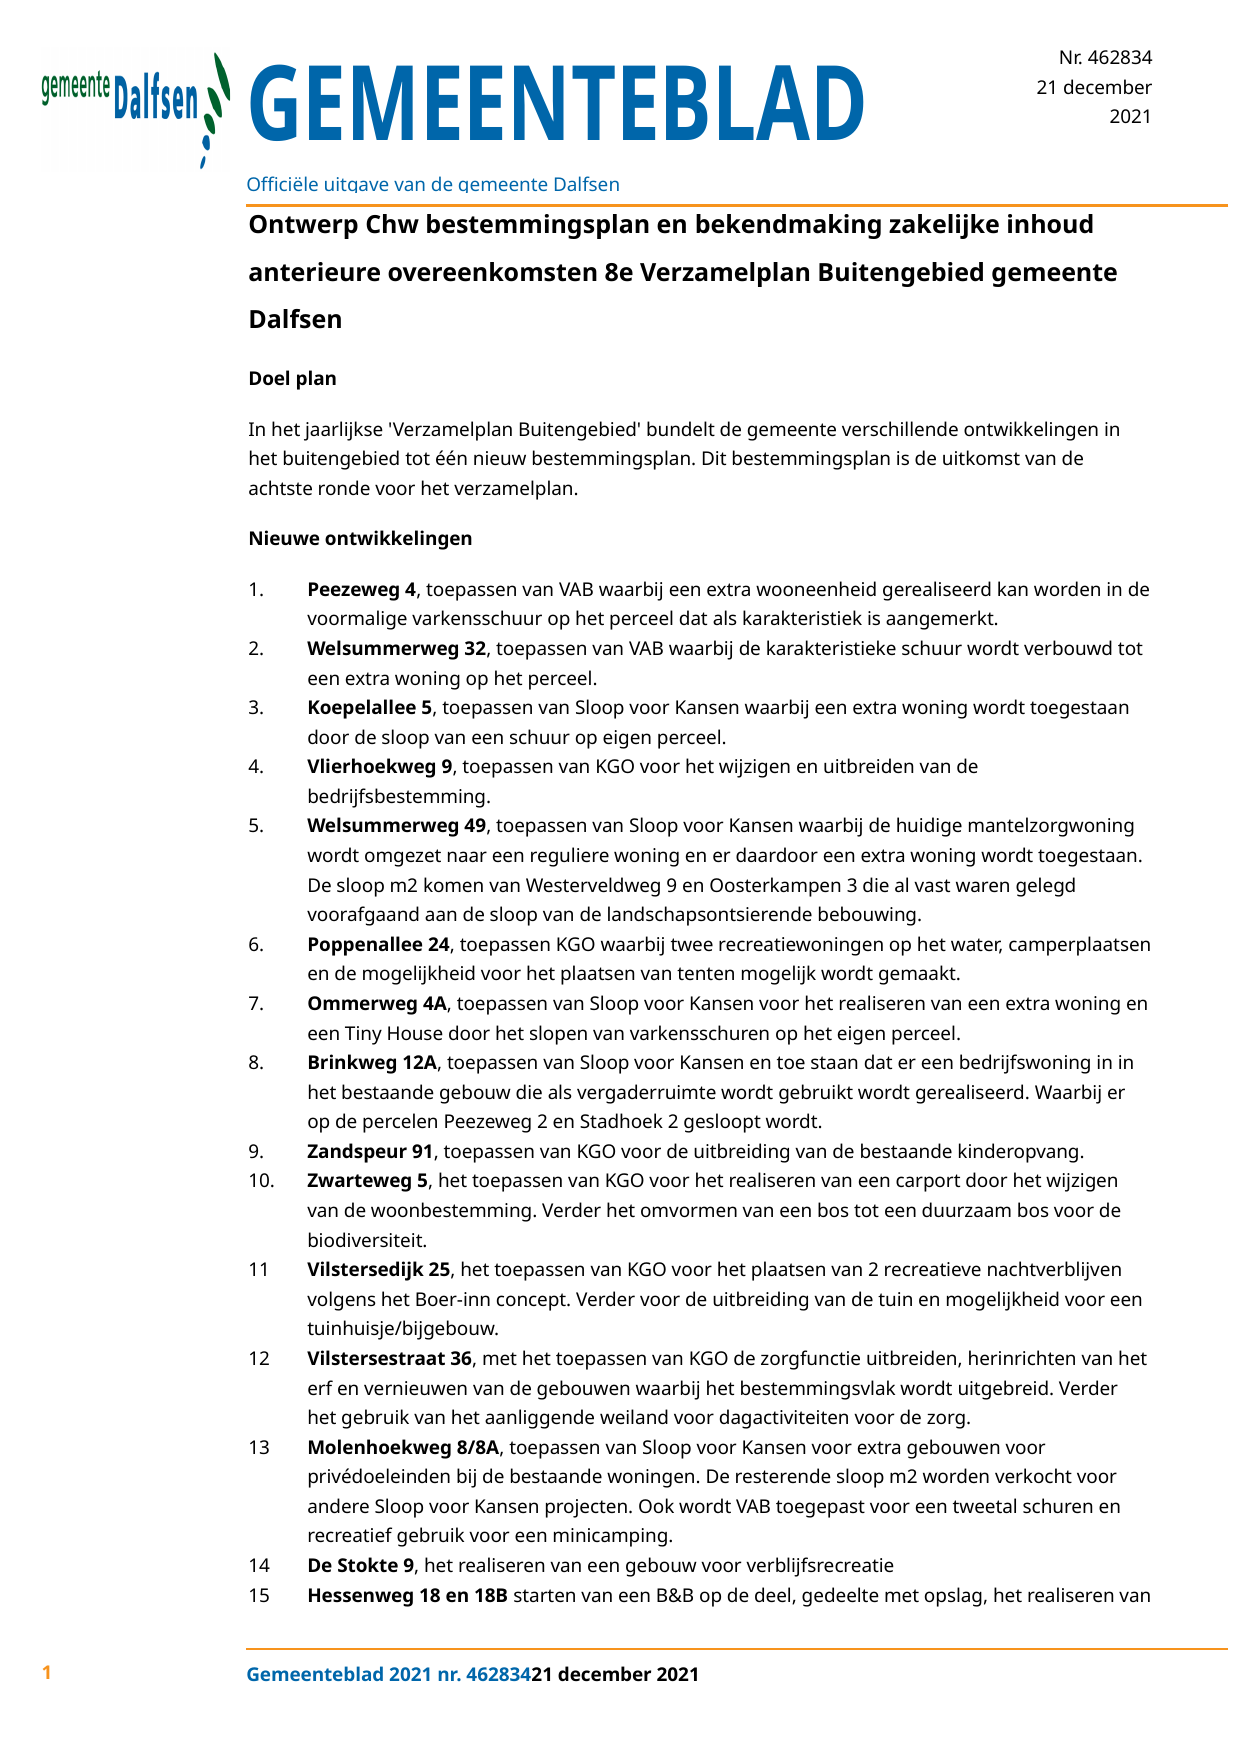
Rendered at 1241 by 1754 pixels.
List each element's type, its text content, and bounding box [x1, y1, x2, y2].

list Zandspeur 91, toepassen van KGO voor de uitbreiding van de bestaande kinderopvang. [248, 1138, 1152, 1164]
list Welsummerweg 32, toepassen van VAB waarbij de karakteristieke schuur wordt verbouwd tot een extra woning op het perceel. [248, 635, 1152, 690]
list De Stokte 9, het realiseren van een gebouw voor verblijfsrecreatie [248, 1552, 1152, 1578]
picture [41, 47, 231, 172]
text Nieuwe ontwikkelingen [248, 526, 1152, 551]
list Vilstersestraat 36, met het toepassen van KGO de zorgfunctie uitbreiden, herinrichten van het erf en vernieuwen van de gebouwen waarbij het bestemmingsvlak wordt uitgebreid. Verder het gebruik van het aanliggende weiland voor dagactiviteiten voor de zorg. [248, 1345, 1152, 1430]
list Vlierhoekweg 9, toepassen van KGO voor het wijzigen en uitbreiden van de bedrijfsbestemming. [248, 753, 1152, 809]
text Ontwerp Chw bestemmingsplan en bekendmaking zakelijke inhoud anterieure overeenkomsten 8e Verzamelplan Buitengebied gemeente Dalfsen [248, 207, 1152, 336]
list Peezeweg 4, toepassen van VAB waarbij een extra wooneenheid gerealiseerd kan worden in de voormalige varkensschuur op het perceel dat als karakteristiek is aangemerkt. [248, 576, 1152, 631]
list Molenhoekweg 8/8A, toepassen van Sloop voor Kansen voor extra gebouwen voor privédoeleinden bij de bestaande woningen. De resterende sloop m2 worden verkocht voor andere Sloop voor Kansen projecten. Ook wordt VAB toegepast voor een tweetal schuren en recreatief gebruik voor een minicamping. [248, 1434, 1152, 1548]
list Brinkweg 12A, toepassen van Sloop voor Kansen en toe staan dat er een bedrijfswoning in in het bestaande gebouw die als vergaderruimte wordt gebruikt wordt gerealiseerd. Waarbij er op de percelen Peezeweg 2 en Stadhoek 2 gesloopt wordt. [248, 1049, 1152, 1134]
list Welsummerweg 49, toepassen van Sloop voor Kansen waarbij de huidige mantelzorgwoning wordt omgezet naar een reguliere woning en er daardoor een extra woning wordt toegestaan. De sloop m2 komen van Westerveldweg 9 en Oosterkampen 3 die al vast waren gelegd voorafgaand aan de sloop van de landschapsontsierende bebouwing. [248, 813, 1152, 927]
text In het jaarlijkse 'Verzamelplan Buitengebied' bundelt de gemeente verschillende ontwikkelingen in het buitengebied tot één nieuw bestemmingsplan. Dit bestemmingsplan is de uitkomst van de achtste ronde voor het verzamelplan. [248, 416, 1152, 501]
list Ommerweg 4A, toepassen van Sloop voor Kansen voor het realiseren van een extra woning en een Tiny House door het slopen van varkensschuren op het eigen perceel. [248, 990, 1152, 1045]
list Poppenallee 24, toepassen KGO waarbij twee recreatiewoningen op het water, camperplaatsen en de mogelijkheid voor het plaatsen van tenten mogelijk wordt gemaakt. [248, 931, 1152, 986]
list Vilstersedijk 25, het toepassen van KGO voor het plaatsen van 2 recreatieve nachtverblijven volgens het Boer-inn concept. Verder voor de uitbreiding van de tuin en mogelijkheid voor een tuinhuisje/bijgebouw. [248, 1256, 1152, 1341]
list Zwarteweg 5, het toepassen van KGO voor het realiseren van een carport door het wijzigen van de woonbestemming. Verder het omvormen van een bos tot een duurzaam bos voor de biodiversiteit. [248, 1168, 1152, 1252]
list Hessenweg 18 en 18B starten van een B&B op de deel, gedeelte met opslag, het realiseren van [248, 1582, 1152, 1607]
list Koepelallee 5, toepassen van Sloop voor Kansen waarbij een extra woning wordt toegestaan door de sloop van een schuur op eigen perceel. [248, 694, 1152, 749]
text Doel plan [248, 366, 1152, 391]
